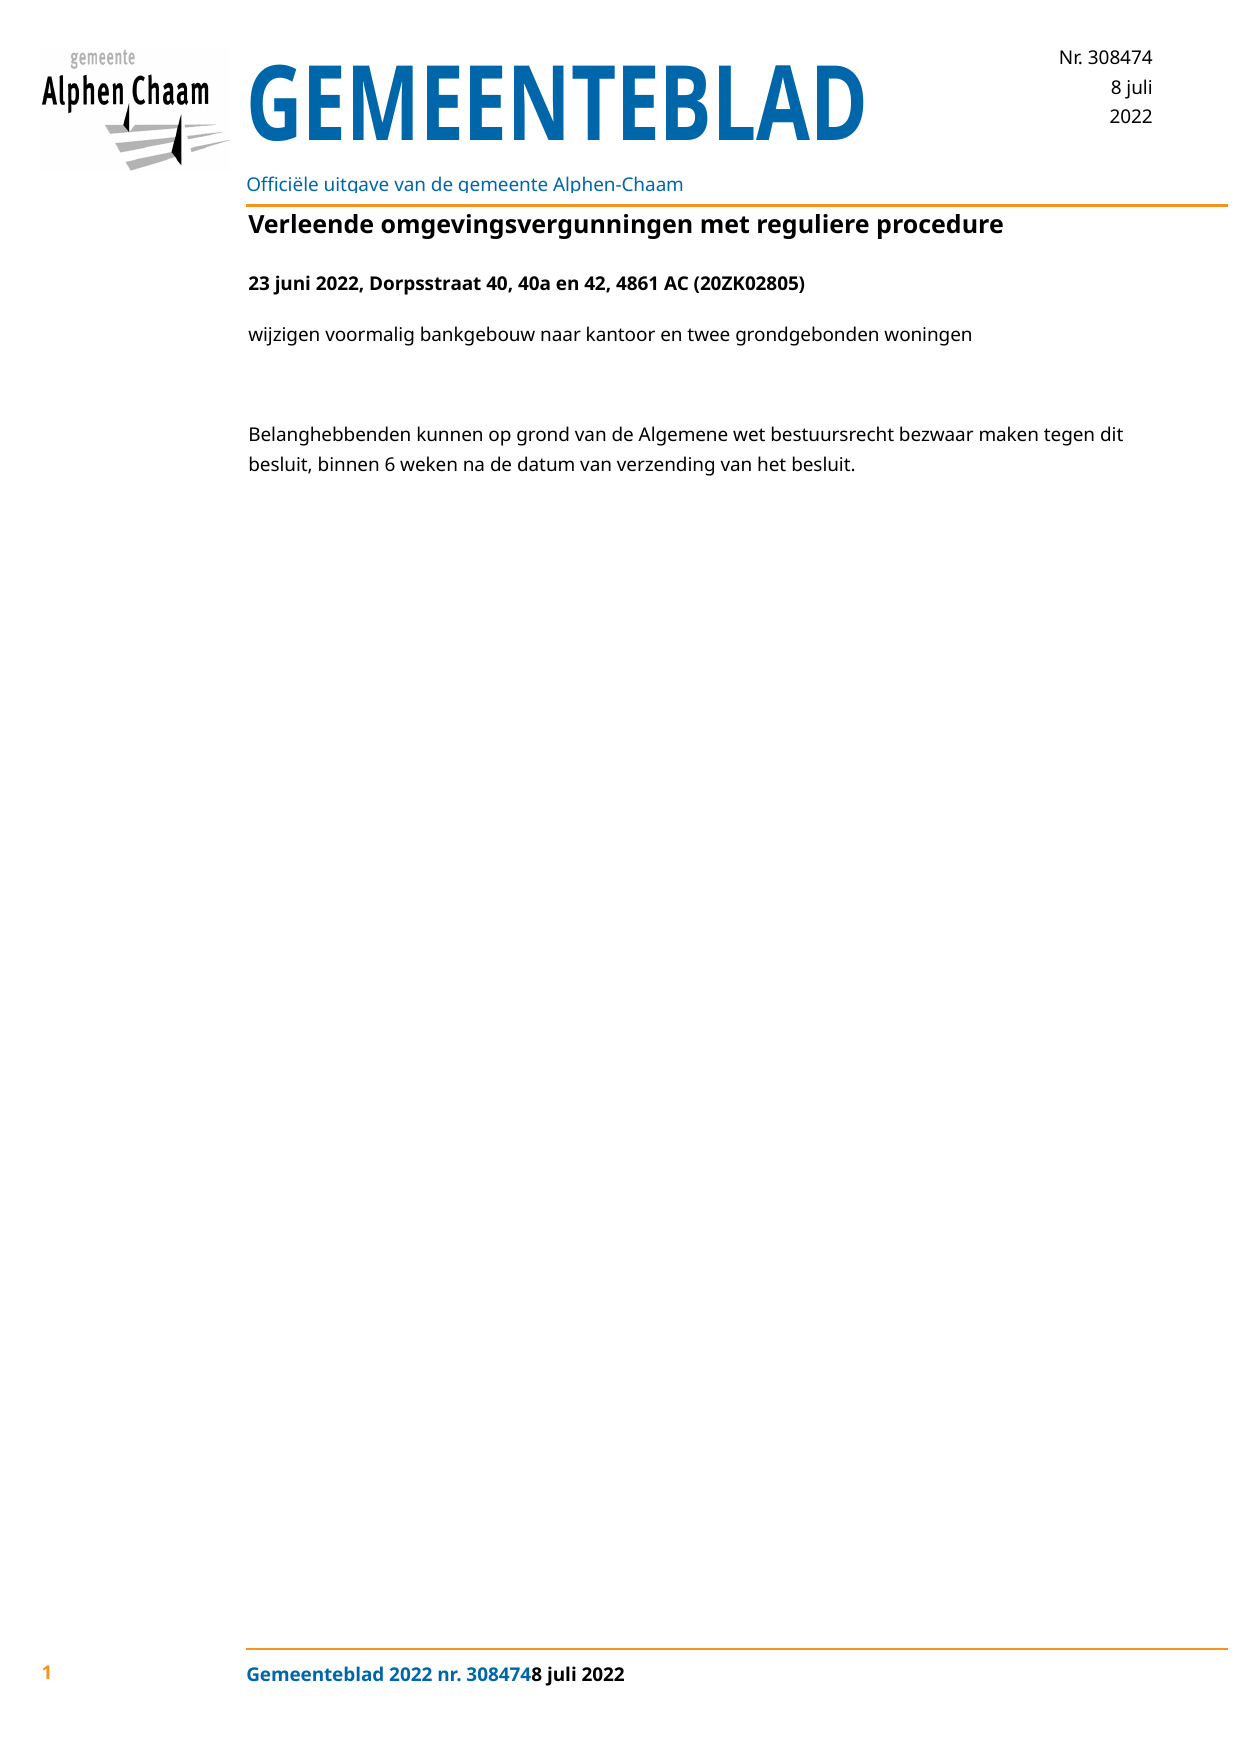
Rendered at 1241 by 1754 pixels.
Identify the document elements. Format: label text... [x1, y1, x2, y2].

text wijzigen voormalig bankgebouw naar kantoor en twee grondgebonden woningen [248, 321, 1152, 346]
text Verleende omgevingsvergunningen met reguliere procedure [248, 207, 1152, 241]
text Belanghebbenden kunnen op grond van de Algemene wet bestuursrecht bezwaar maken tegen dit besluit, binnen 6 weken na de datum van verzending van het besluit. [248, 422, 1152, 477]
text 23 juni 2022, Dorpsstraat 40, 40a en 42, 4861 AC (20ZK02805) [248, 270, 1152, 296]
picture [41, 47, 231, 172]
